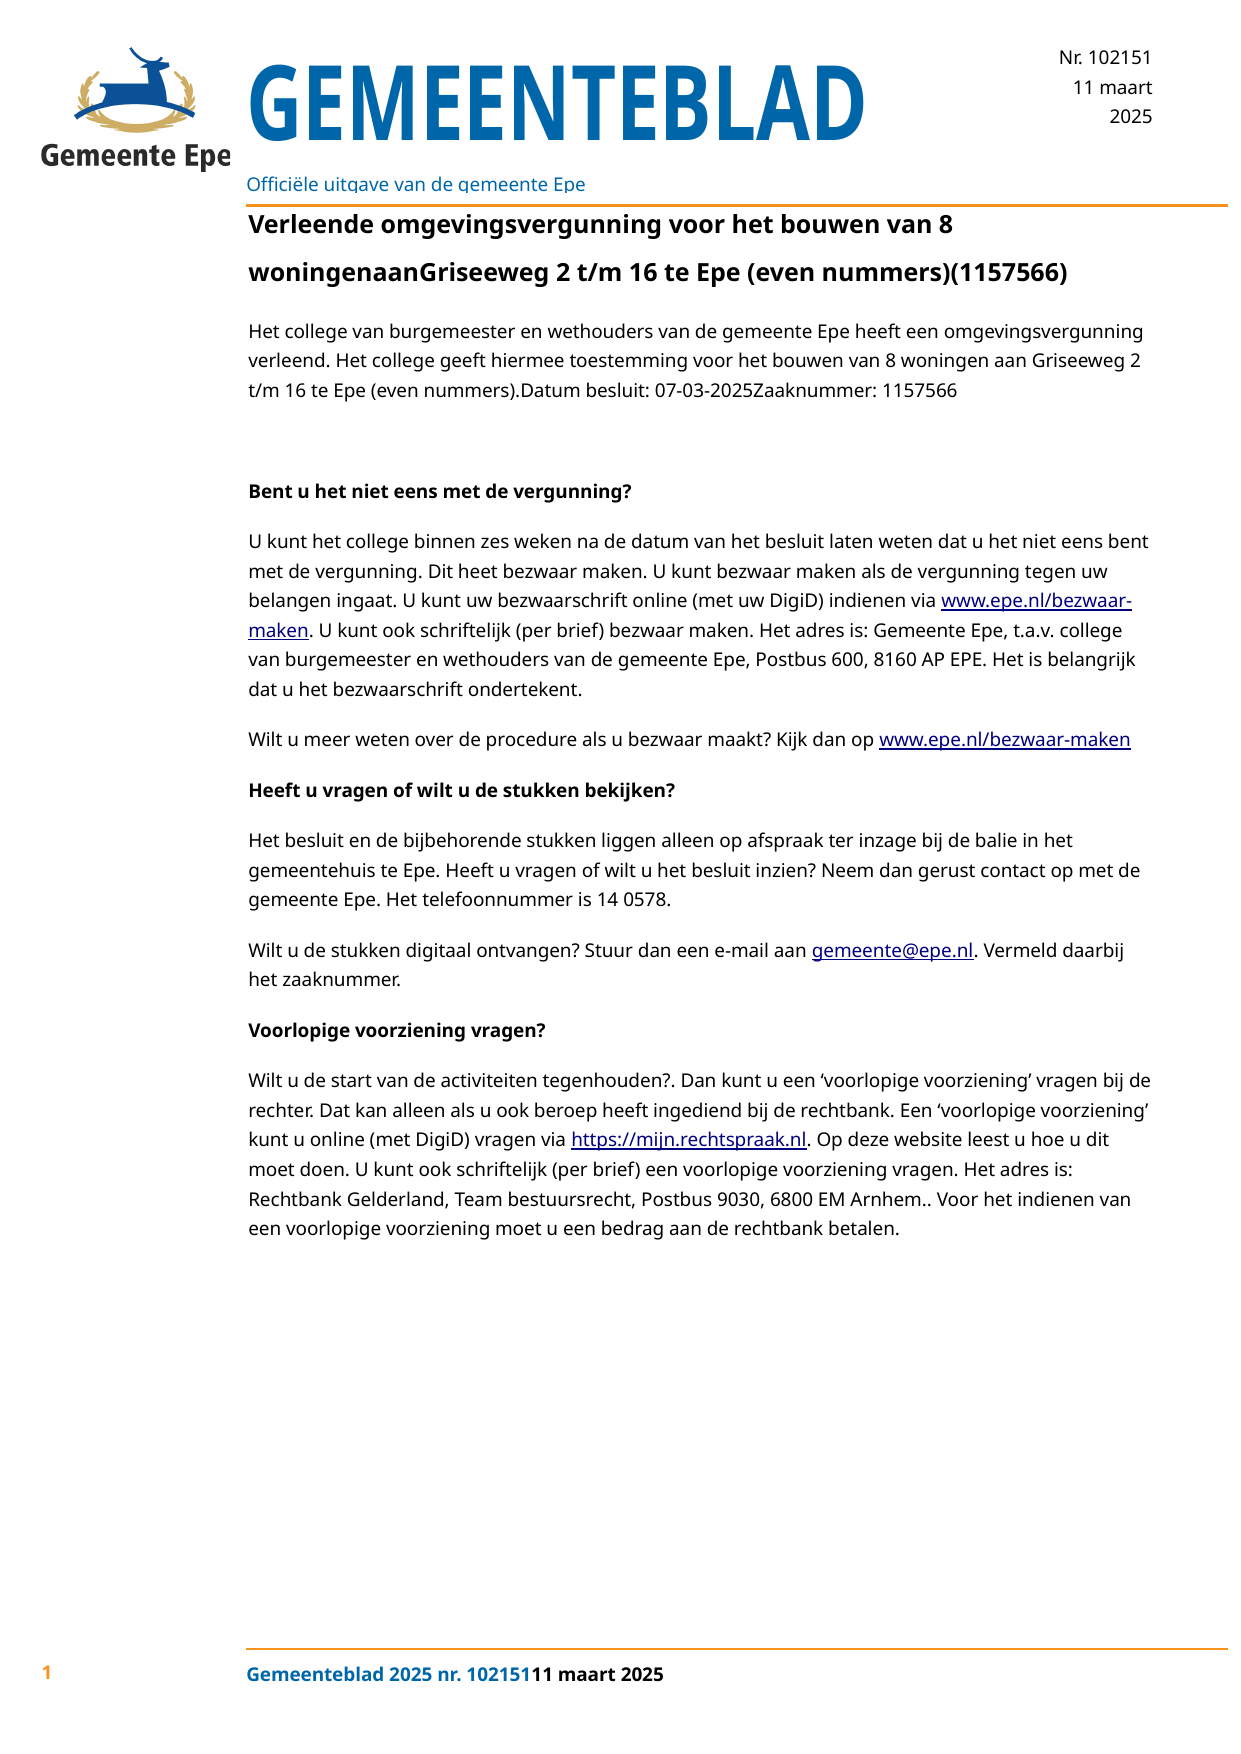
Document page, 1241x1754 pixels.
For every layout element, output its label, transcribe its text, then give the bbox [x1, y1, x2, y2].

text Wilt u de stukken digitaal ontvangen? Stuur dan een e-mail aan gemeente@epe.nl. Vermeld daarbij het zaaknummer. [248, 937, 1152, 992]
picture [41, 47, 231, 172]
text Het college van burgemeester en wethouders van de gemeente Epe heeft een omgevingsvergunning verleend. Het college geeft hiermee toestemming voor het bouwen van 8 woningen aan Griseeweg 2 t/m 16 te Epe (even nummers).Datum besluit: 07-03-2025Zaaknummer: 1157566 [248, 318, 1152, 403]
text Verleende omgevingsvergunning voor het bouwen van 8 woningenaanGriseeweg 2 t/m 16 te Epe (even nummers)(1157566) [248, 207, 1152, 288]
text Voorlopige voorziening vragen? [248, 1017, 1152, 1043]
text Bent u het niet eens met de vergunning? [248, 478, 1152, 504]
text Wilt u meer weten over de procedure als u bezwaar maakt? Kijk dan op www.epe.nl/bezwaar-maken [248, 727, 1152, 752]
text Wilt u de start van de activiteiten tegenhouden?. Dan kunt u een ‘voorlopige voorziening’ vragen bij de rechter. Dat kan alleen als u ook beroep heeft ingediend bij de rechtbank. Een ‘voorlopige voorziening’ kunt u online (met DigiD) vragen via https://mijn.rechtspraak.nl. Op deze website leest u hoe u dit moet doen. U kunt ook schriftelijk (per brief) een voorlopige voorziening vragen. Het adres is: Rechtbank Gelderland, Team bestuursrecht, Postbus 9030, 6800 EM Arnhem.. Voor het indienen van een voorlopige voorziening moet u een bedrag aan de rechtbank betalen. [248, 1067, 1152, 1241]
text Heeft u vragen of wilt u de stukken bekijken? [248, 777, 1152, 803]
text U kunt het college binnen zes weken na de datum van het besluit laten weten dat u het niet eens bent met de vergunning. Dit heet bezwaar maken. U kunt bezwaar maken als de vergunning tegen uw belangen ingaat. U kunt uw bezwaarschrift online (met uw DigiD) indienen via www.epe.nl/bezwaar-maken. U kunt ook schriftelijk (per brief) bezwaar maken. Het adres is: Gemeente Epe, t.a.v. college van burgemeester en wethouders van de gemeente Epe, Postbus 600, 8160 AP EPE. Het is belangrijk dat u het bezwaarschrift ondertekent. [248, 528, 1152, 702]
text Het besluit en de bijbehorende stukken liggen alleen op afspraak ter inzage bij de balie in het gemeentehuis te Epe. Heeft u vragen of wilt u het besluit inzien? Neem dan gerust contact op met de gemeente Epe. Het telefoonnummer is 14 0578. [248, 827, 1152, 912]
